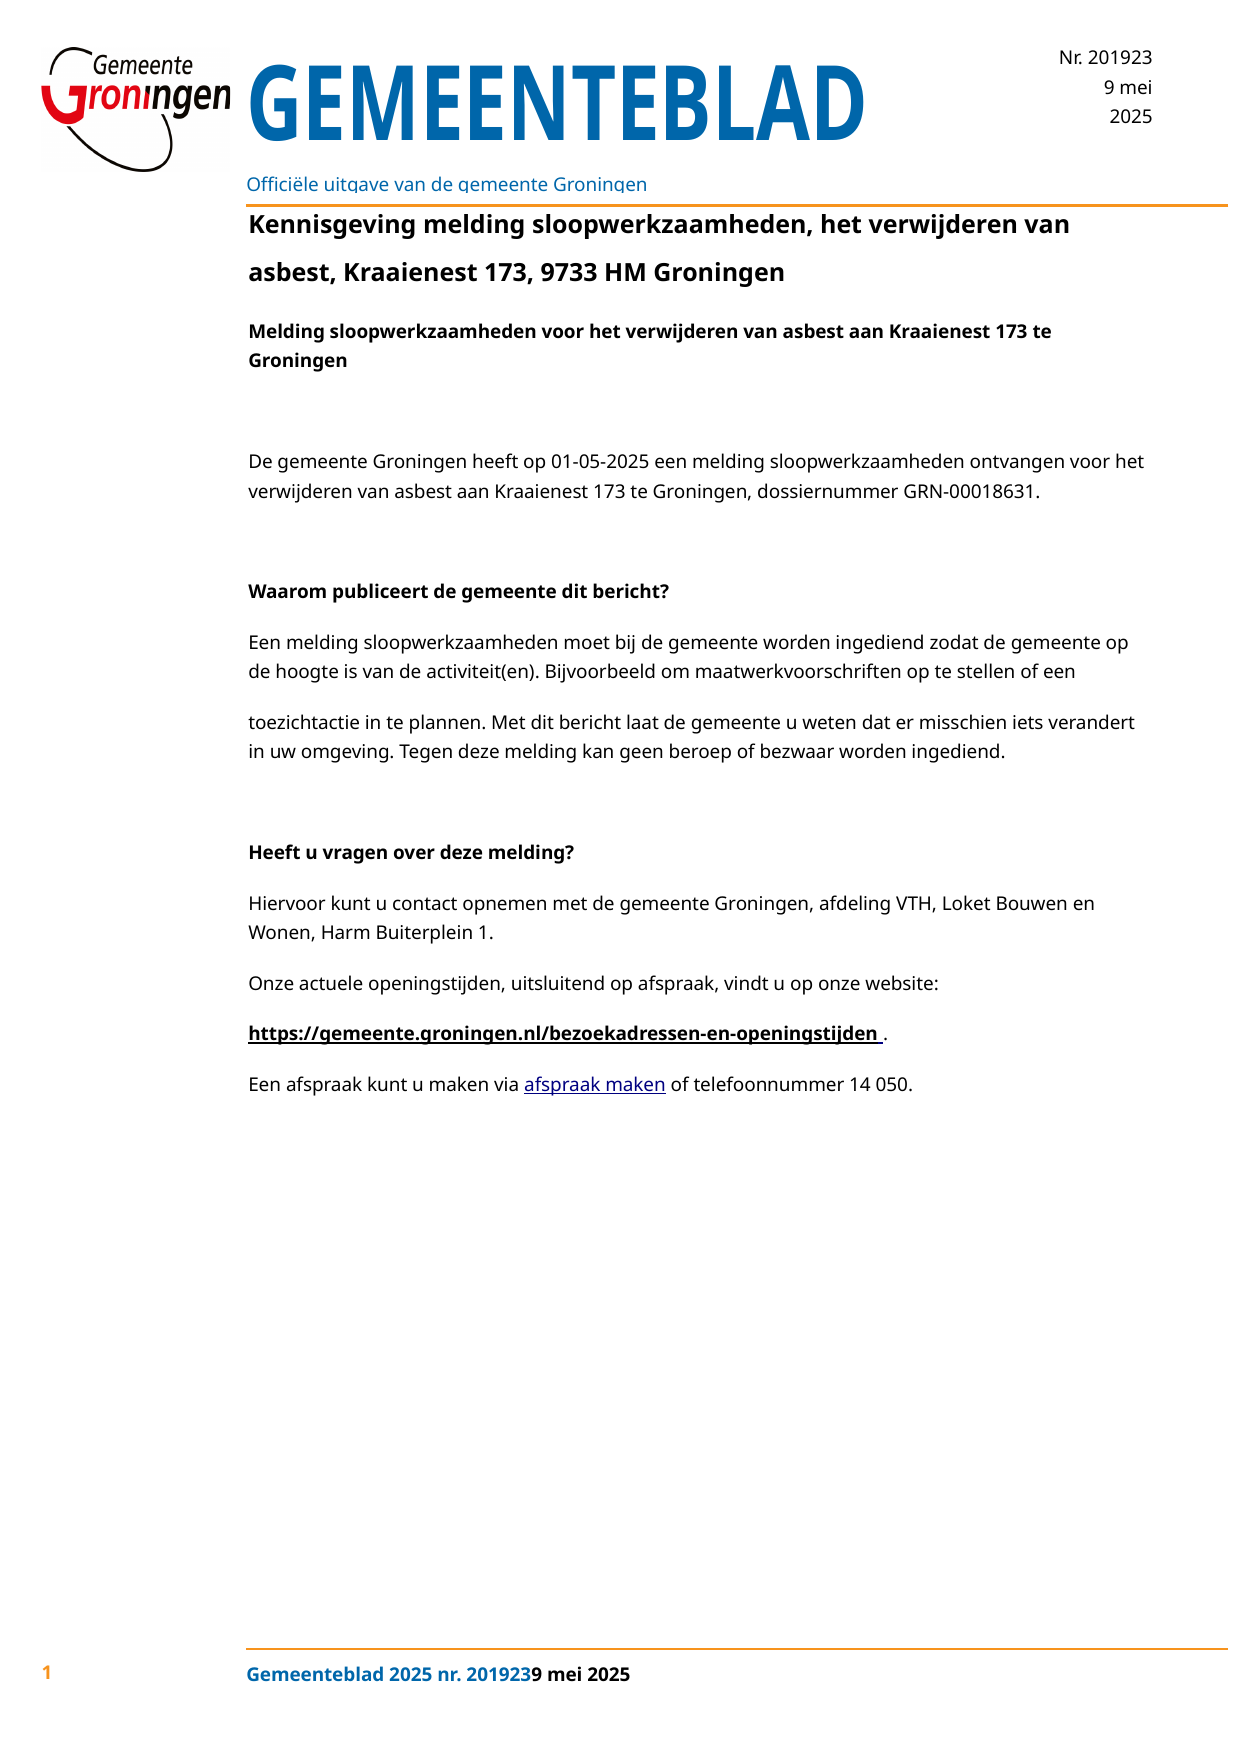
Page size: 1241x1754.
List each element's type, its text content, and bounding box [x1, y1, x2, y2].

text De gemeente Groningen heeft op 01-05-2025 een melding sloopwerkzaamheden ontvangen voor het verwijderen van asbest aan Kraaienest 173 te Groningen, dossiernummer GRN-00018631. [248, 448, 1152, 504]
text toezichtactie in te plannen. Met dit bericht laat de gemeente u weten dat er misschien iets verandert in uw omgeving. Tegen deze melding kan geen beroep of bezwaar worden ingediend. [248, 709, 1152, 764]
text Melding sloopwerkzaamheden voor het verwijderen van asbest aan Kraaienest 173 te Groningen [248, 318, 1152, 373]
text Heeft u vragen over deze melding? [248, 839, 1152, 865]
text Een melding sloopwerkzaamheden moet bij de gemeente worden ingediend zodat de gemeente op de hoogte is van de activiteit(en). Bijvoorbeeld om maatwerkvoorschriften op te stellen of een [248, 629, 1152, 684]
text Kennisgeving melding sloopwerkzaamheden, het verwijderen van asbest, Kraaienest 173, 9733 HM Groningen [248, 207, 1152, 288]
text https://gemeente.groningen.nl/bezoekadressen-en-openingstijden . [248, 1020, 1152, 1046]
text Waarom publiceert de gemeente dit bericht? [248, 579, 1152, 604]
text Een afspraak kunt u maken via afspraak maken of telefoonnummer 14 050. [248, 1071, 1152, 1097]
picture [41, 47, 231, 172]
text Onze actuele openingstijden, uitsluitend op afspraak, vindt u op onze website: [248, 970, 1152, 996]
text Hiervoor kunt u contact opnemen met de gemeente Groningen, afdeling VTH, Loket Bouwen en Wonen, Harm Buiterplein 1. [248, 890, 1152, 945]
